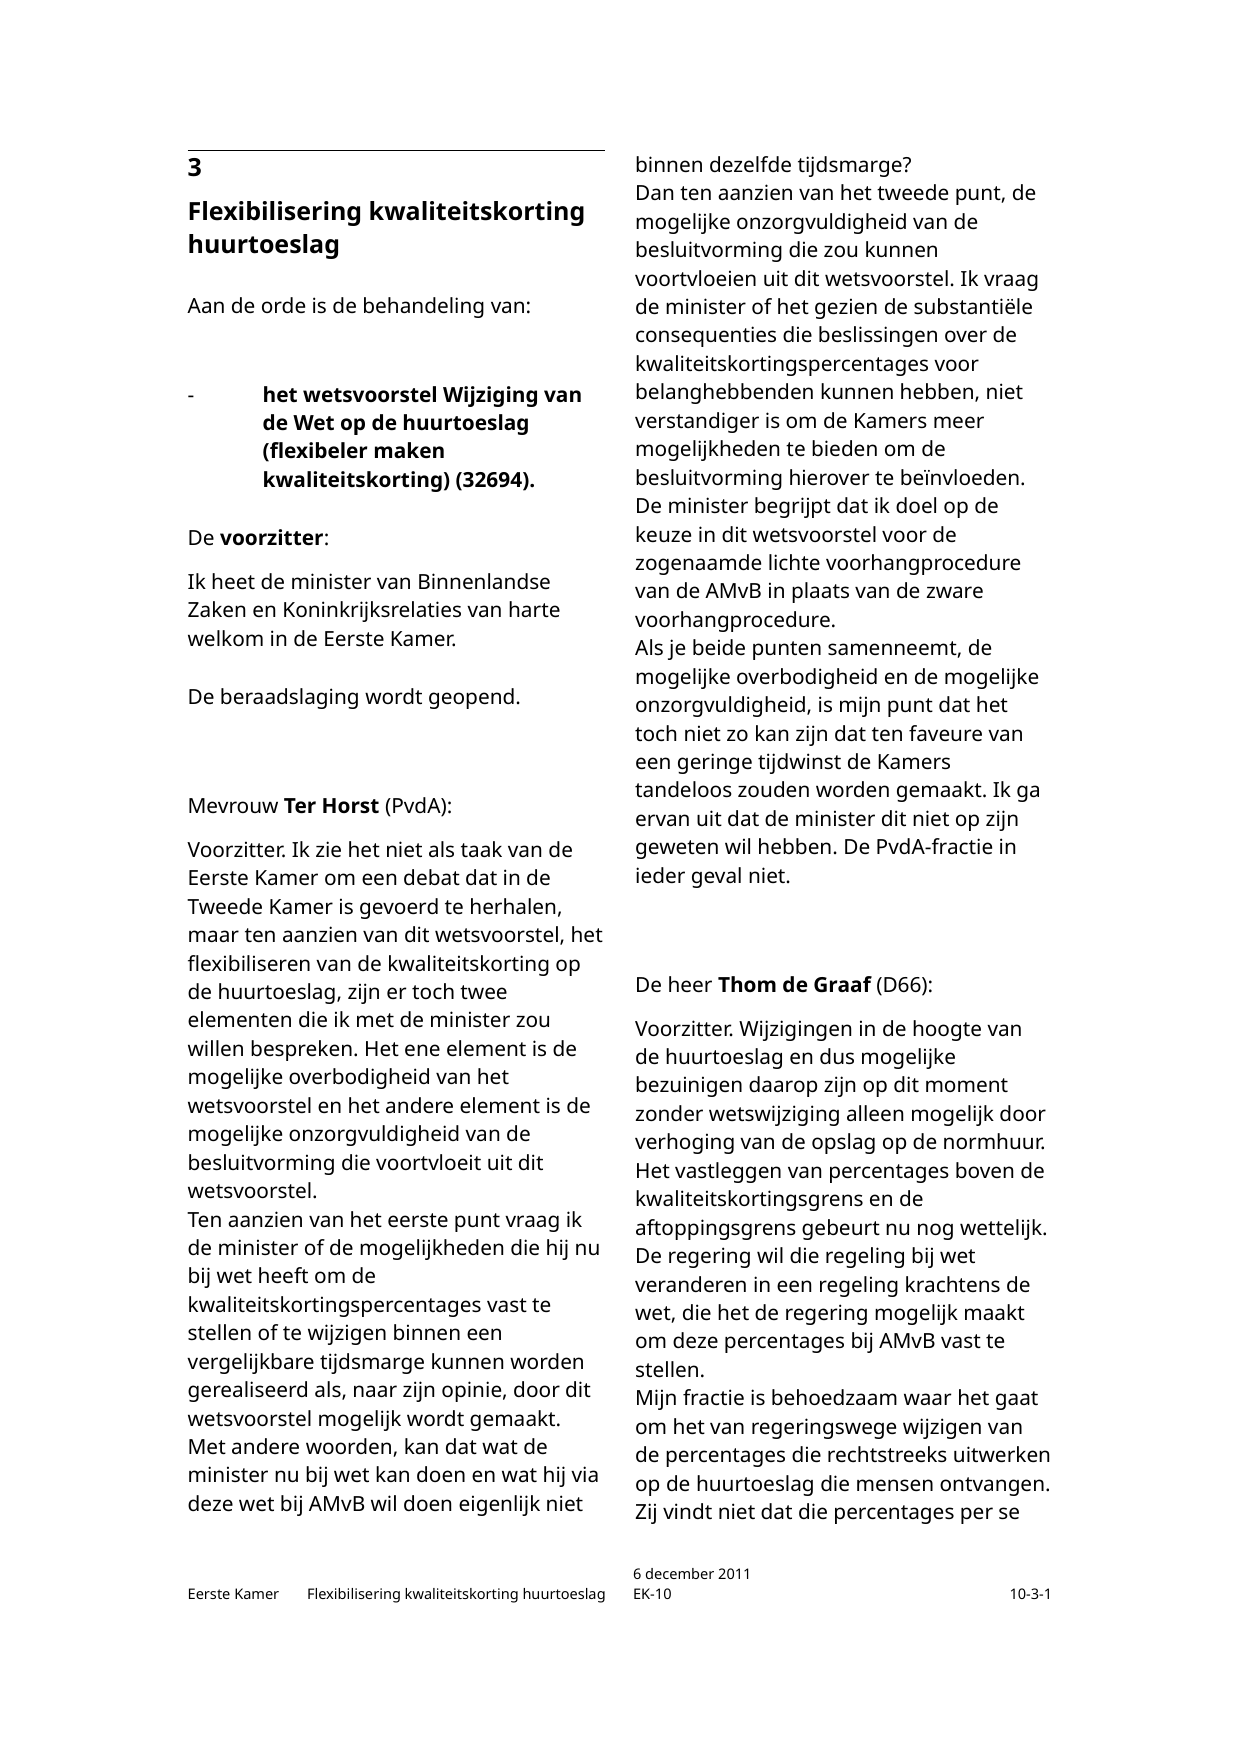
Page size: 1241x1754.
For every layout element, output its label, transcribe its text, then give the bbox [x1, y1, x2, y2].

text Dan ten aanzien van het tweede punt, de mogelijke onzorgvuldigheid van de besluitvorming die zou kunnen voortvloeien uit dit wetsvoorstel. Ik vraag de minister of het gezien de substantiële consequenties die beslissingen over de kwaliteitskortingspercentages voor belanghebbenden kunnen hebben, niet verstandiger is om de Kamers meer mogelijkheden te bieden om de besluitvorming hierover te beïnvloeden. De minister begrijpt dat ik doel op de keuze in dit wetsvoorstel voor de zogenaamde lichte voorhangprocedure van de AMvB in plaats van de zware voorhangprocedure. [635, 178, 1053, 633]
text Mijn fractie is behoedzaam waar het gaat om het van regeringswege wijzigen van de percentages die rechtstreeks uitwerken op de huurtoeslag die mensen ontvangen. Zij vindt niet dat die percentages per se [635, 1383, 1053, 1526]
text De voorzitter: [187, 523, 605, 552]
text Als je beide punten samenneemt, de mogelijke overbodigheid en de mogelijke onzorgvuldigheid, is mijn punt dat het toch niet zo kan zijn dat ten faveure van een geringe tijdwinst de Kamers tandeloos zouden worden gemaakt. Ik ga ervan uit dat de minister dit niet op zijn geweten wil hebben. De PvdA-fractie in ieder geval niet. [635, 633, 1053, 889]
text 3 [187, 151, 605, 184]
text De beraadslaging wordt geopend. [187, 682, 605, 711]
text Mevrouw Ter Horst (PvdA): [187, 792, 605, 820]
text binnen dezelfde tijdsmarge? [635, 150, 1053, 178]
list het wetsvoorstel Wijziging van de Wet op de huurtoeslag (flexibeler maken kwaliteitskorting) (32694). [187, 380, 605, 493]
text  [635, 919, 1053, 948]
text Ten aanzien van het eerste punt vraag ik de minister of de mogelijkheden die hij nu bij wet heeft om de kwaliteitskortingspercentages vast te stellen of te wijzigen binnen een vergelijkbare tijdsmarge kunnen worden gerealiseerd als, naar zijn opinie, door dit wetsvoorstel mogelijk wordt gemaakt. Met andere woorden, kan dat wat de minister nu bij wet kan doen en wat hij via deze wet bij AMvB wil doen eigenlijk niet [187, 1205, 605, 1517]
text Voorzitter. Ik zie het niet als taak van de Eerste Kamer om een debat dat in de Tweede Kamer is gevoerd te herhalen, maar ten aanzien van dit wetsvoorstel, het flexibiliseren van de kwaliteitskorting op de huurtoeslag, zijn er toch twee elementen die ik met de minister zou willen bespreken. Het ene element is de mogelijke overbodigheid van het wetsvoorstel en het andere element is de mogelijke onzorgvuldigheid van de besluitvorming die voortvloeit uit dit wetsvoorstel. [187, 835, 605, 1205]
text De heer Thom de Graaf (D66): [635, 970, 1053, 999]
text Flexibilisering kwaliteitskorting huurtoeslag [187, 193, 605, 261]
text Voorzitter. Wijzigingen in de hoogte van de huurtoeslag en dus mogelijke bezuinigen daarop zijn op dit moment zonder wetswijziging alleen mogelijk door verhoging van de opslag op de normhuur. Het vastleggen van percentages boven de kwaliteitskortingsgrens en de aftoppingsgrens gebeurt nu nog wettelijk. De regering wil die regeling bij wet veranderen in een regeling krachtens de wet, die het de regering mogelijk maakt om deze percentages bij AMvB vast te stellen. [635, 1014, 1053, 1383]
text Ik heet de minister van Binnenlandse Zaken en Koninkrijksrelaties van harte welkom in de Eerste Kamer. [187, 567, 605, 652]
text Aan de orde is de behandeling van: [187, 291, 605, 320]
text  [187, 741, 605, 769]
